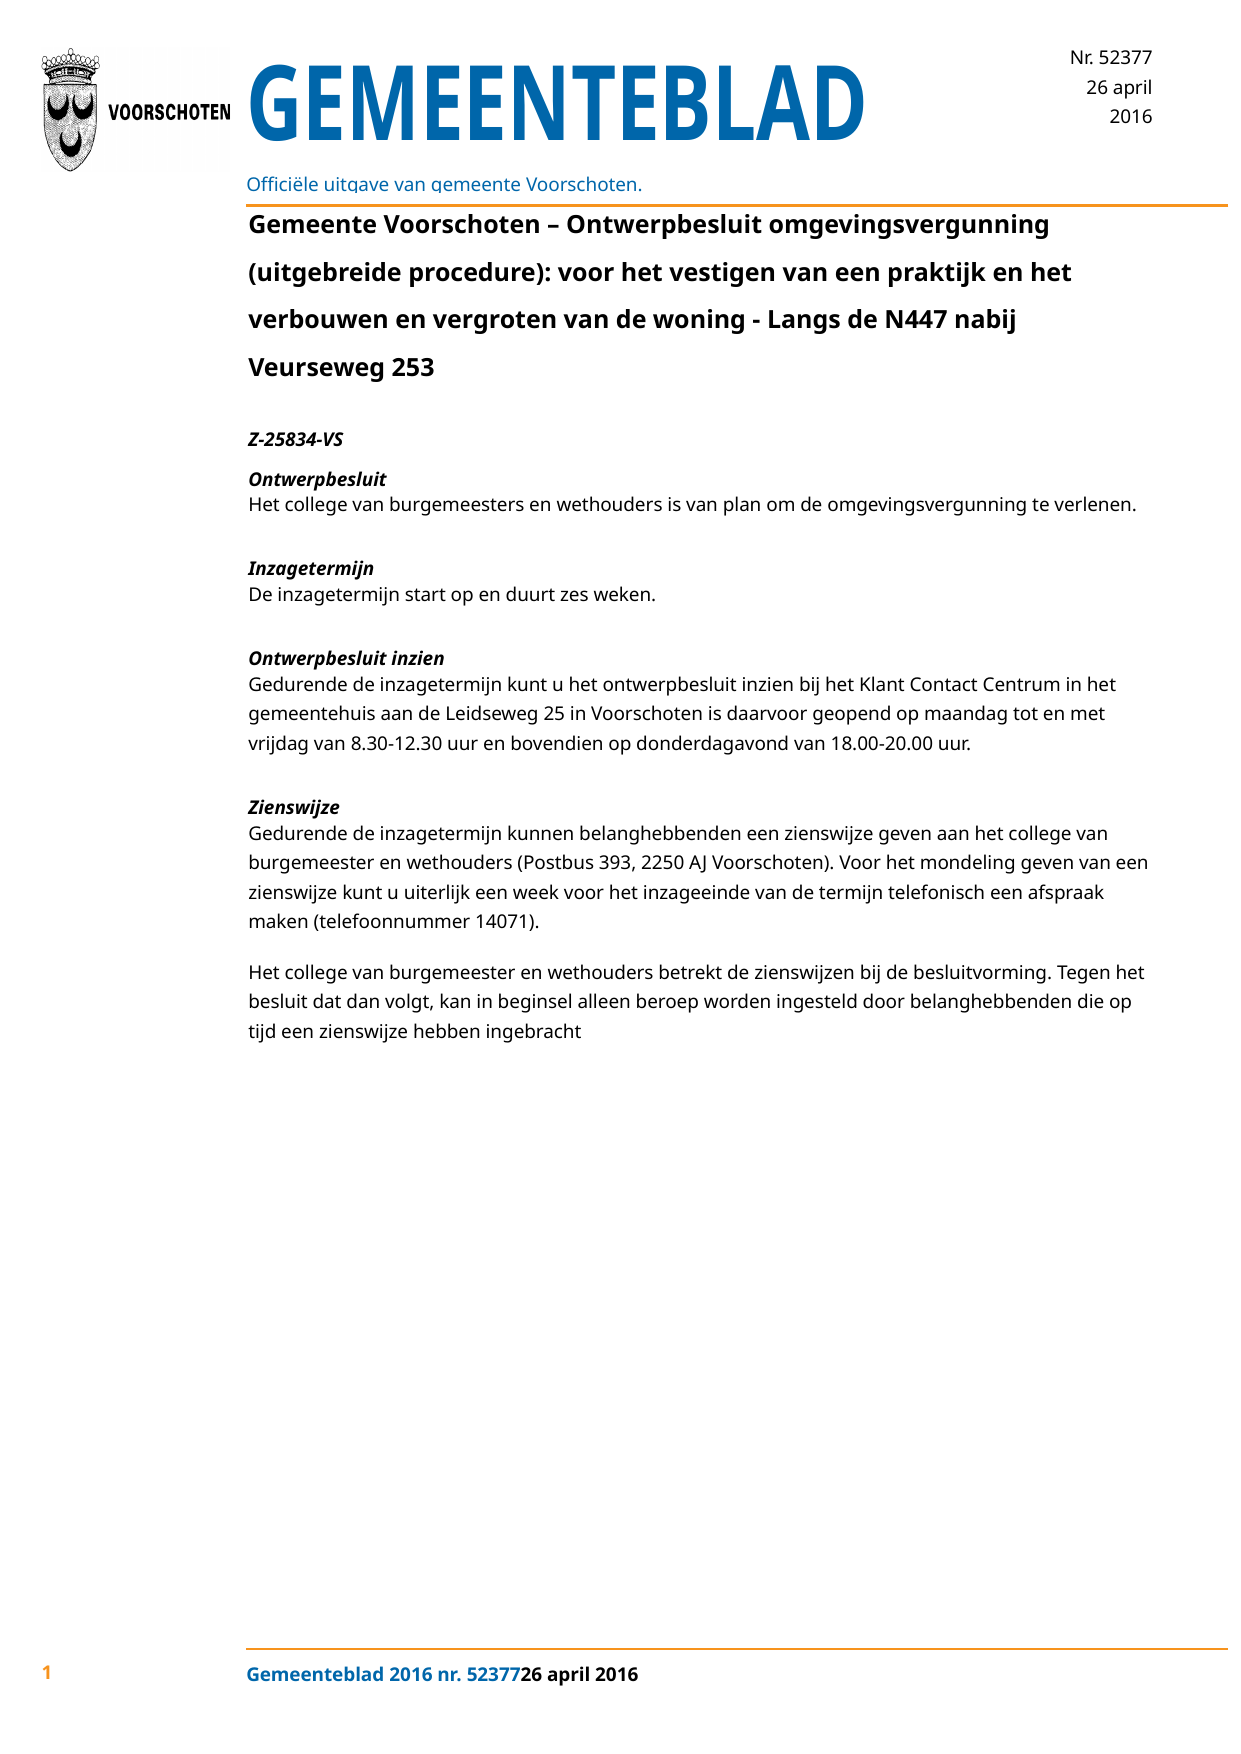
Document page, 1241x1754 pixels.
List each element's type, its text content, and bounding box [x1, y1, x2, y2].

text Gemeente Voorschoten – Ontwerpbesluit omgevingsvergunning (uitgebreide procedure): voor het vestigen van een praktijk en het verbouwen en vergroten van de woning - Langs de N447 nabij Veurseweg 253 [248, 207, 1152, 384]
text Het college van burgemeester en wethouders betrekt de zienswijzen bij de besluitvorming. Tegen het besluit dat dan volgt, kan in beginsel alleen beroep worden ingesteld door belanghebbenden die op tijd een zienswijze hebben ingebracht [248, 959, 1152, 1044]
text Inzagetermijn [248, 556, 1152, 581]
text Ontwerpbesluit [248, 466, 1152, 492]
picture [41, 47, 231, 172]
text Ontwerpbesluit inzien [248, 645, 1152, 671]
text Gedurende de inzagetermijn kunt u het ontwerpbesluit inzien bij het Klant Contact Centrum in het gemeentehuis aan de Leidseweg 25 in Voorschoten is daarvoor geopend op maandag tot en met vrijdag van 8.30-12.30 uur en bovendien op donderdagavond van 18.00-20.00 uur. [248, 671, 1152, 756]
text Zienswijze [248, 794, 1152, 820]
text Gedurende de inzagetermijn kunnen belanghebbenden een zienswijze geven aan het college van burgemeester en wethouders (Postbus 393, 2250 AJ Voorschoten). Voor het mondeling geven van een zienswijze kunt u uiterlijk een week voor het inzageeinde van de termijn telefonisch een afspraak maken (telefoonnummer 14071). [248, 820, 1152, 934]
text Z-25834-VS [248, 427, 1152, 452]
text De inzagetermijn start op en duurt zes weken. [248, 581, 1152, 607]
text Het college van burgemeesters en wethouders is van plan om de omgevingsvergunning te verlenen. [248, 492, 1152, 517]
